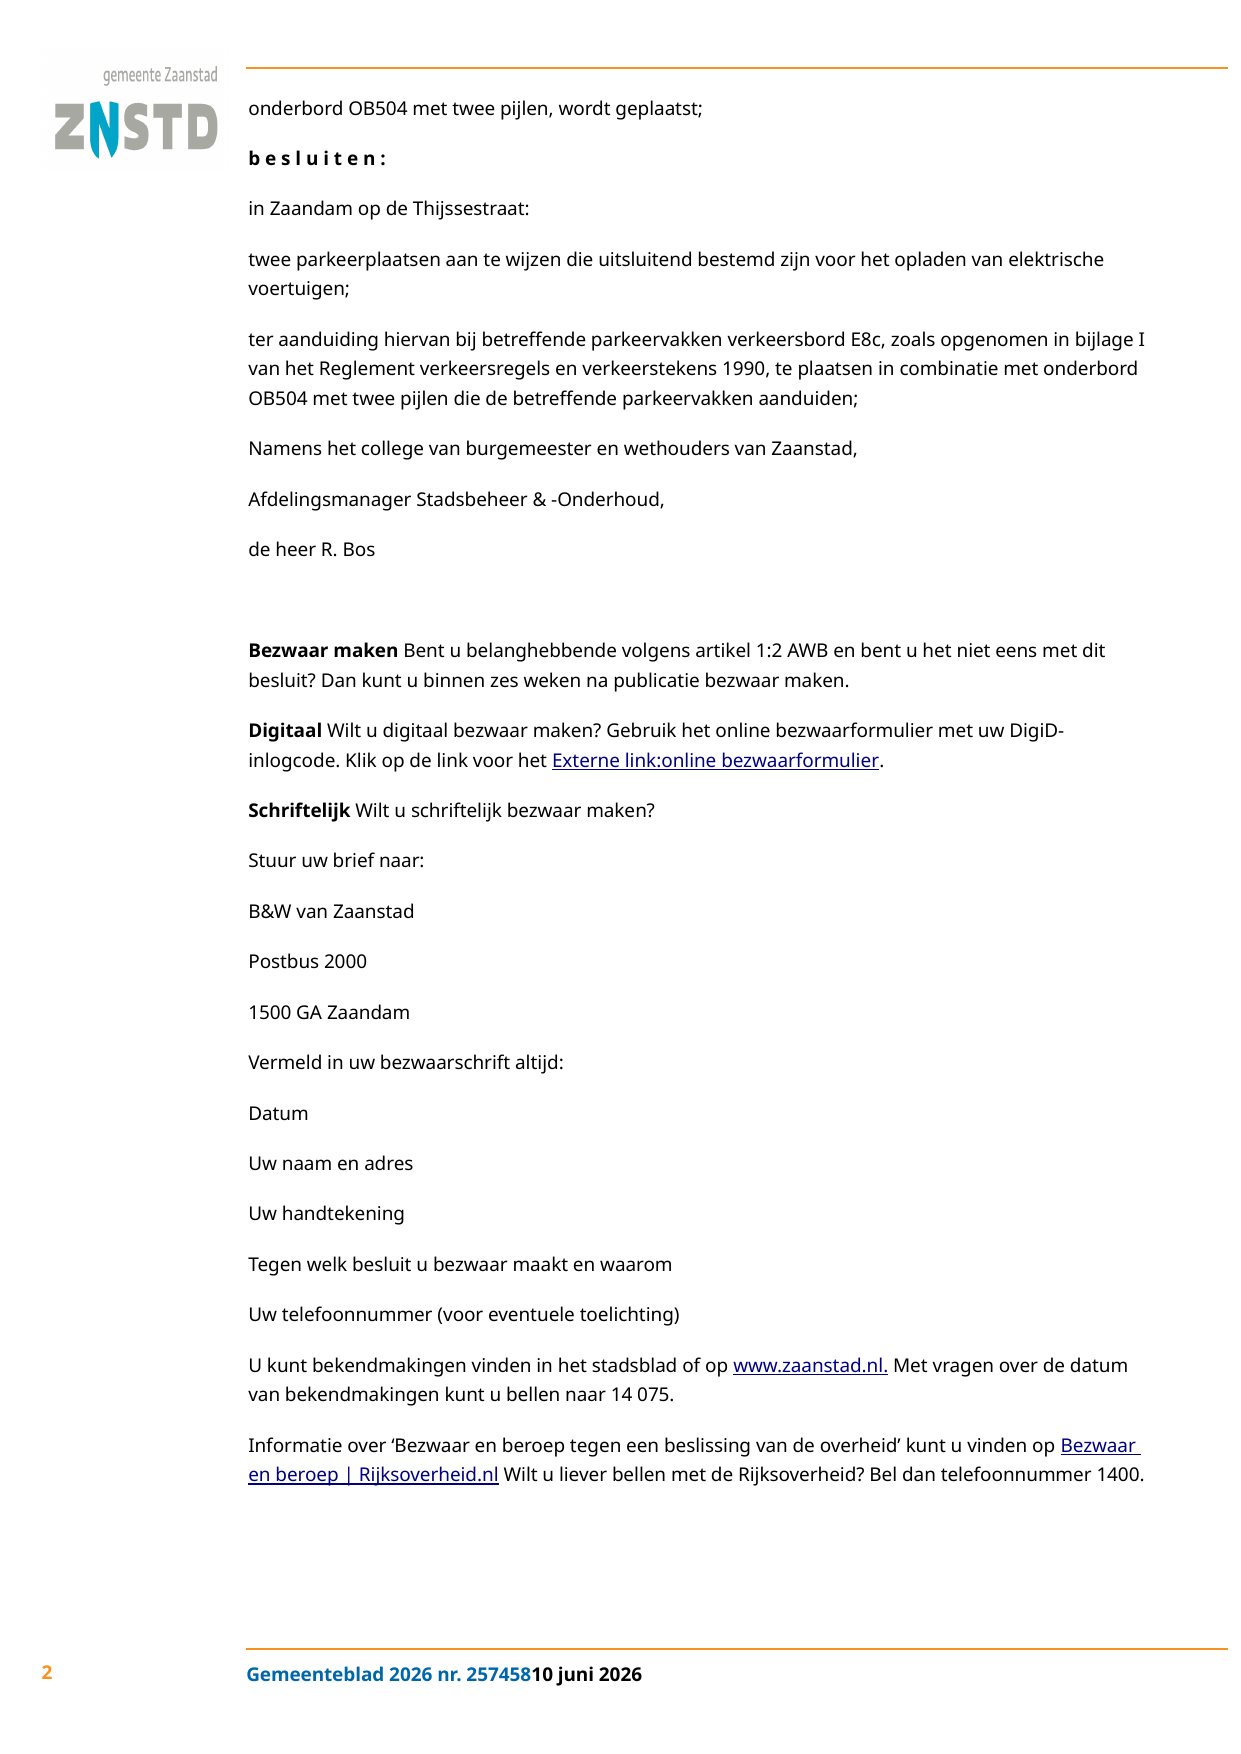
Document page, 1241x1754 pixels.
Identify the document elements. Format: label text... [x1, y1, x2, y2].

text Uw telefoonnummer (voor eventuele toelichting) [248, 1301, 1152, 1327]
text onderbord OB504 met twee pijlen, wordt geplaatst; [248, 95, 1152, 121]
text Stuur uw brief naar: [248, 848, 1152, 873]
text b e s l u i t e n : [248, 145, 1152, 171]
text de heer R. Bos [248, 536, 1152, 562]
text Postbus 2000 [248, 948, 1152, 974]
text in Zaandam op de Thijssestraat: [248, 196, 1152, 221]
text Afdelingsmanager Stadsbeheer & -Onderhoud, [248, 486, 1152, 512]
text Informatie over ‘Bezwaar en beroep tegen een beslissing van de overheid’ kunt u vinden op Bezwaar en beroep | Rijksoverheid.nl Wilt u liever bellen met de Rijksoverheid? Bel dan telefoonnummer 1400. [248, 1432, 1152, 1487]
text Digitaal Wilt u digitaal bezwaar maken? Gebruik het online bezwaarformulier met uw DigiD-inlogcode. Klik op de link voor het Externe link:online bezwaarformulier. [248, 717, 1152, 773]
text Bezwaar maken Bent u belanghebbende volgens artikel 1:2 AWB en bent u het niet eens met dit besluit? Dan kunt u binnen zes weken na publicatie bezwaar maken. [248, 637, 1152, 693]
text Uw handtekening [248, 1201, 1152, 1226]
text ter aanduiding hiervan bij betreffende parkeervakken verkeersbord E8c, zoals opgenomen in bijlage I van het Reglement verkeersregels en verkeerstekens 1990, te plaatsen in combinatie met onderbord OB504 met twee pijlen die de betreffende parkeervakken aanduiden; [248, 326, 1152, 411]
text 1500 GA Zaandam [248, 999, 1152, 1025]
text twee parkeerplaatsen aan te wijzen die uitsluitend bestemd zijn voor het opladen van elektrische voertuigen; [248, 246, 1152, 301]
text Tegen welk besluit u bezwaar maakt en waarom [248, 1251, 1152, 1277]
picture [41, 47, 231, 172]
text Namens het college van burgemeester en wethouders van Zaanstad, [248, 436, 1152, 461]
text Datum [248, 1100, 1152, 1126]
text Schriftelijk Wilt u schriftelijk bezwaar maken? [248, 797, 1152, 823]
text Vermeld in uw bezwaarschrift altijd: [248, 1049, 1152, 1075]
text U kunt bekendmakingen vinden in het stadsblad of op www.zaanstad.nl. Met vragen over de datum van bekendmakingen kunt u bellen naar 14 075. [248, 1352, 1152, 1407]
text Uw naam en adres [248, 1150, 1152, 1176]
text B&W van Zaanstad [248, 898, 1152, 924]
